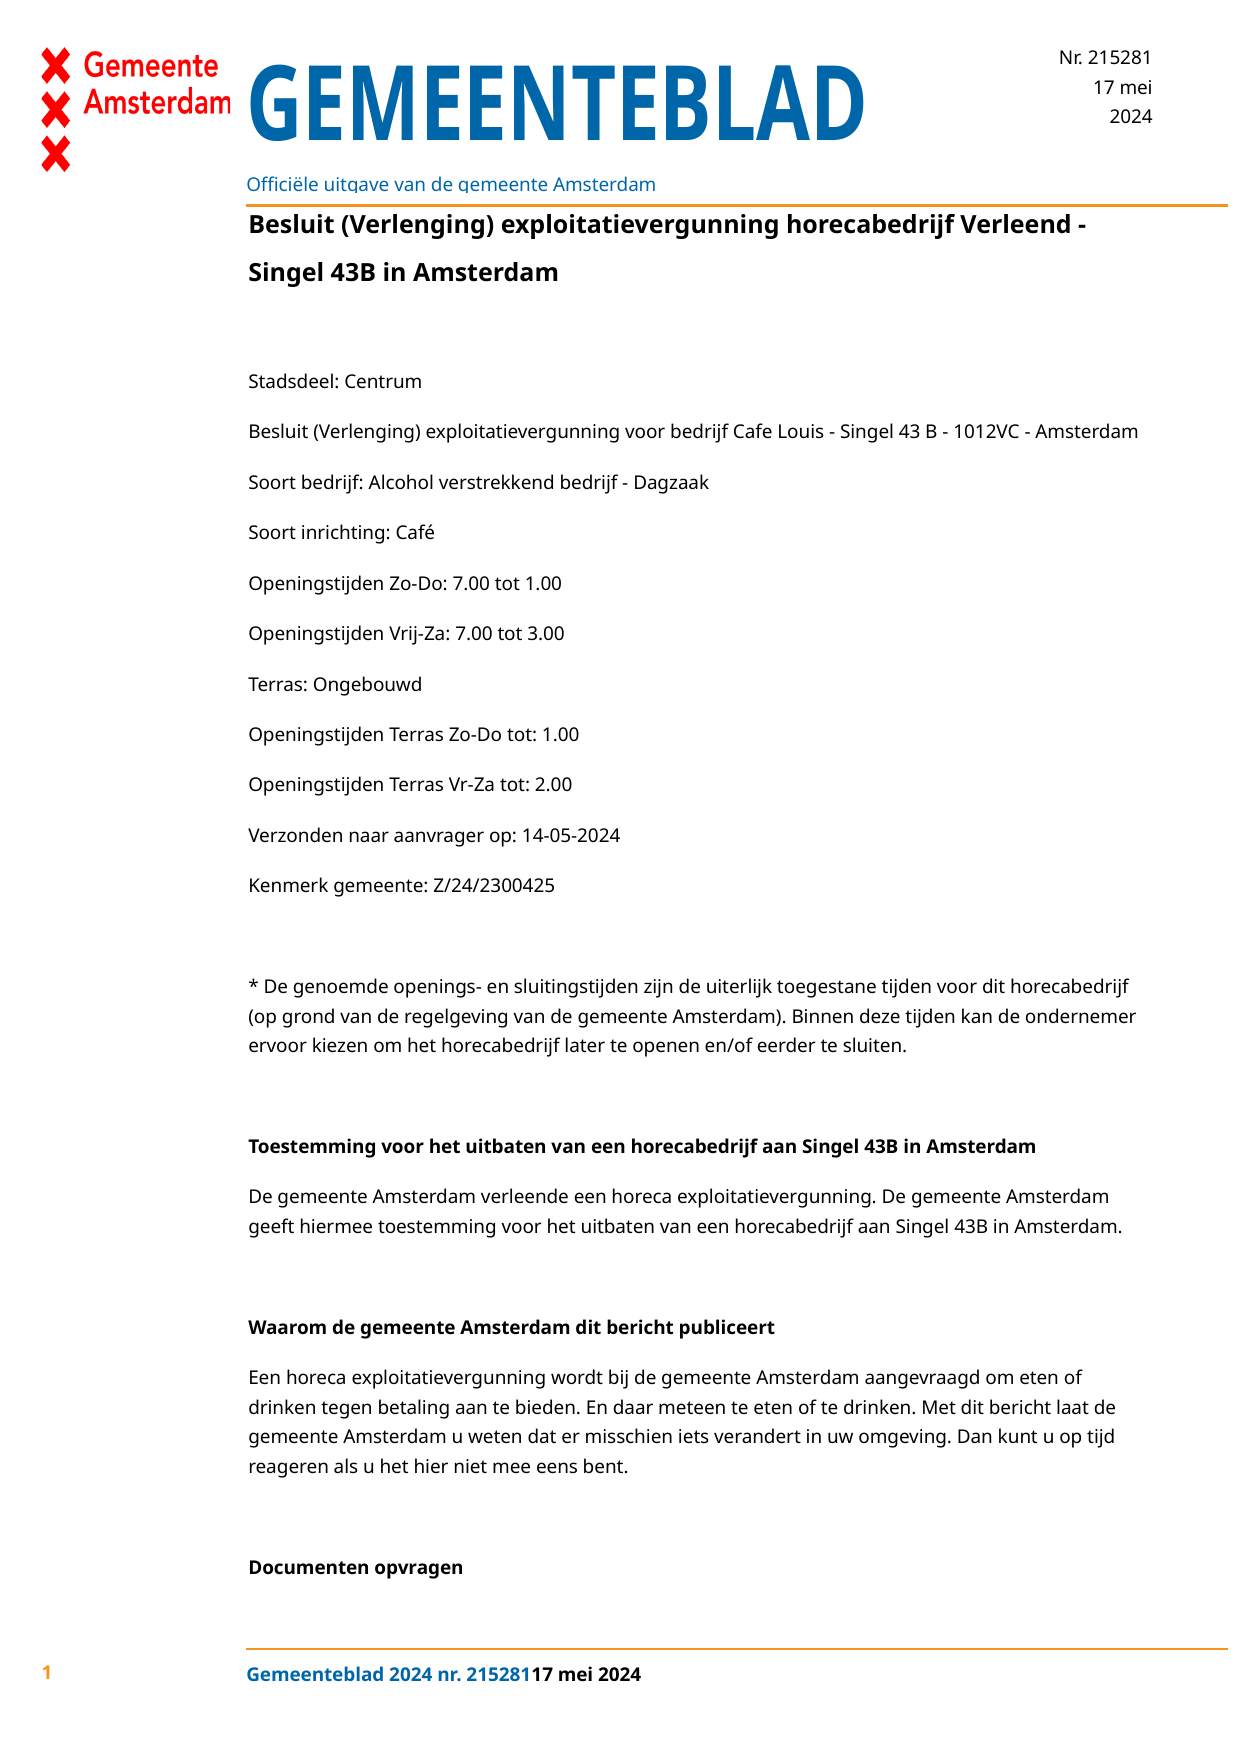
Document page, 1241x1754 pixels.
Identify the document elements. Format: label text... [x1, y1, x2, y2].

text Waarom de gemeente Amsterdam dit bericht publiceert [248, 1314, 1152, 1340]
text Documenten opvragen [248, 1554, 1152, 1580]
text Openingstijden Terras Vr-Za tot: 2.00 [248, 772, 1152, 797]
picture [41, 47, 231, 172]
text Openingstijden Vrij-Za: 7.00 tot 3.00 [248, 620, 1152, 646]
text Een horeca exploitatievergunning wordt bij de gemeente Amsterdam aangevraagd om eten of drinken tegen betaling aan te bieden. En daar meteen te eten of te drinken. Met dit bericht laat de gemeente Amsterdam u weten dat er misschien iets verandert in uw omgeving. Dan kunt u op tijd reageren als u het hier niet mee eens bent. [248, 1364, 1152, 1479]
text Kenmerk gemeente: Z/24/2300425 [248, 872, 1152, 898]
text Terras: Ongebouwd [248, 671, 1152, 697]
text * De genoemde openings- en sluitingstijden zijn de uiterlijk toegestane tijden voor dit horecabedrijf (op grond van de regelgeving van de gemeente Amsterdam). Binnen deze tijden kan de ondernemer ervoor kiezen om het horecabedrijf later te openen en/of eerder te sluiten. [248, 973, 1152, 1058]
text De gemeente Amsterdam verleende een horeca exploitatievergunning. De gemeente Amsterdam geeft hiermee toestemming voor het uitbaten van een horecabedrijf aan Singel 43B in Amsterdam. [248, 1184, 1152, 1239]
text Besluit (Verlenging) exploitatievergunning horecabedrijf Verleend - Singel 43B in Amsterdam [248, 207, 1152, 288]
text Stadsdeel: Centrum [248, 368, 1152, 394]
text Soort bedrijf: Alcohol verstrekkend bedrijf - Dagzaak [248, 469, 1152, 495]
text Toestemming voor het uitbaten van een horecabedrijf aan Singel 43B in Amsterdam [248, 1133, 1152, 1159]
text Openingstijden Terras Zo-Do tot: 1.00 [248, 721, 1152, 747]
text Verzonden naar aanvrager op: 14-05-2024 [248, 822, 1152, 848]
text Besluit (Verlenging) exploitatievergunning voor bedrijf Cafe Louis - Singel 43 B - 1012VC - Amsterdam [248, 419, 1152, 444]
text Soort inrichting: Café [248, 519, 1152, 545]
text Openingstijden Zo-Do: 7.00 tot 1.00 [248, 570, 1152, 596]
